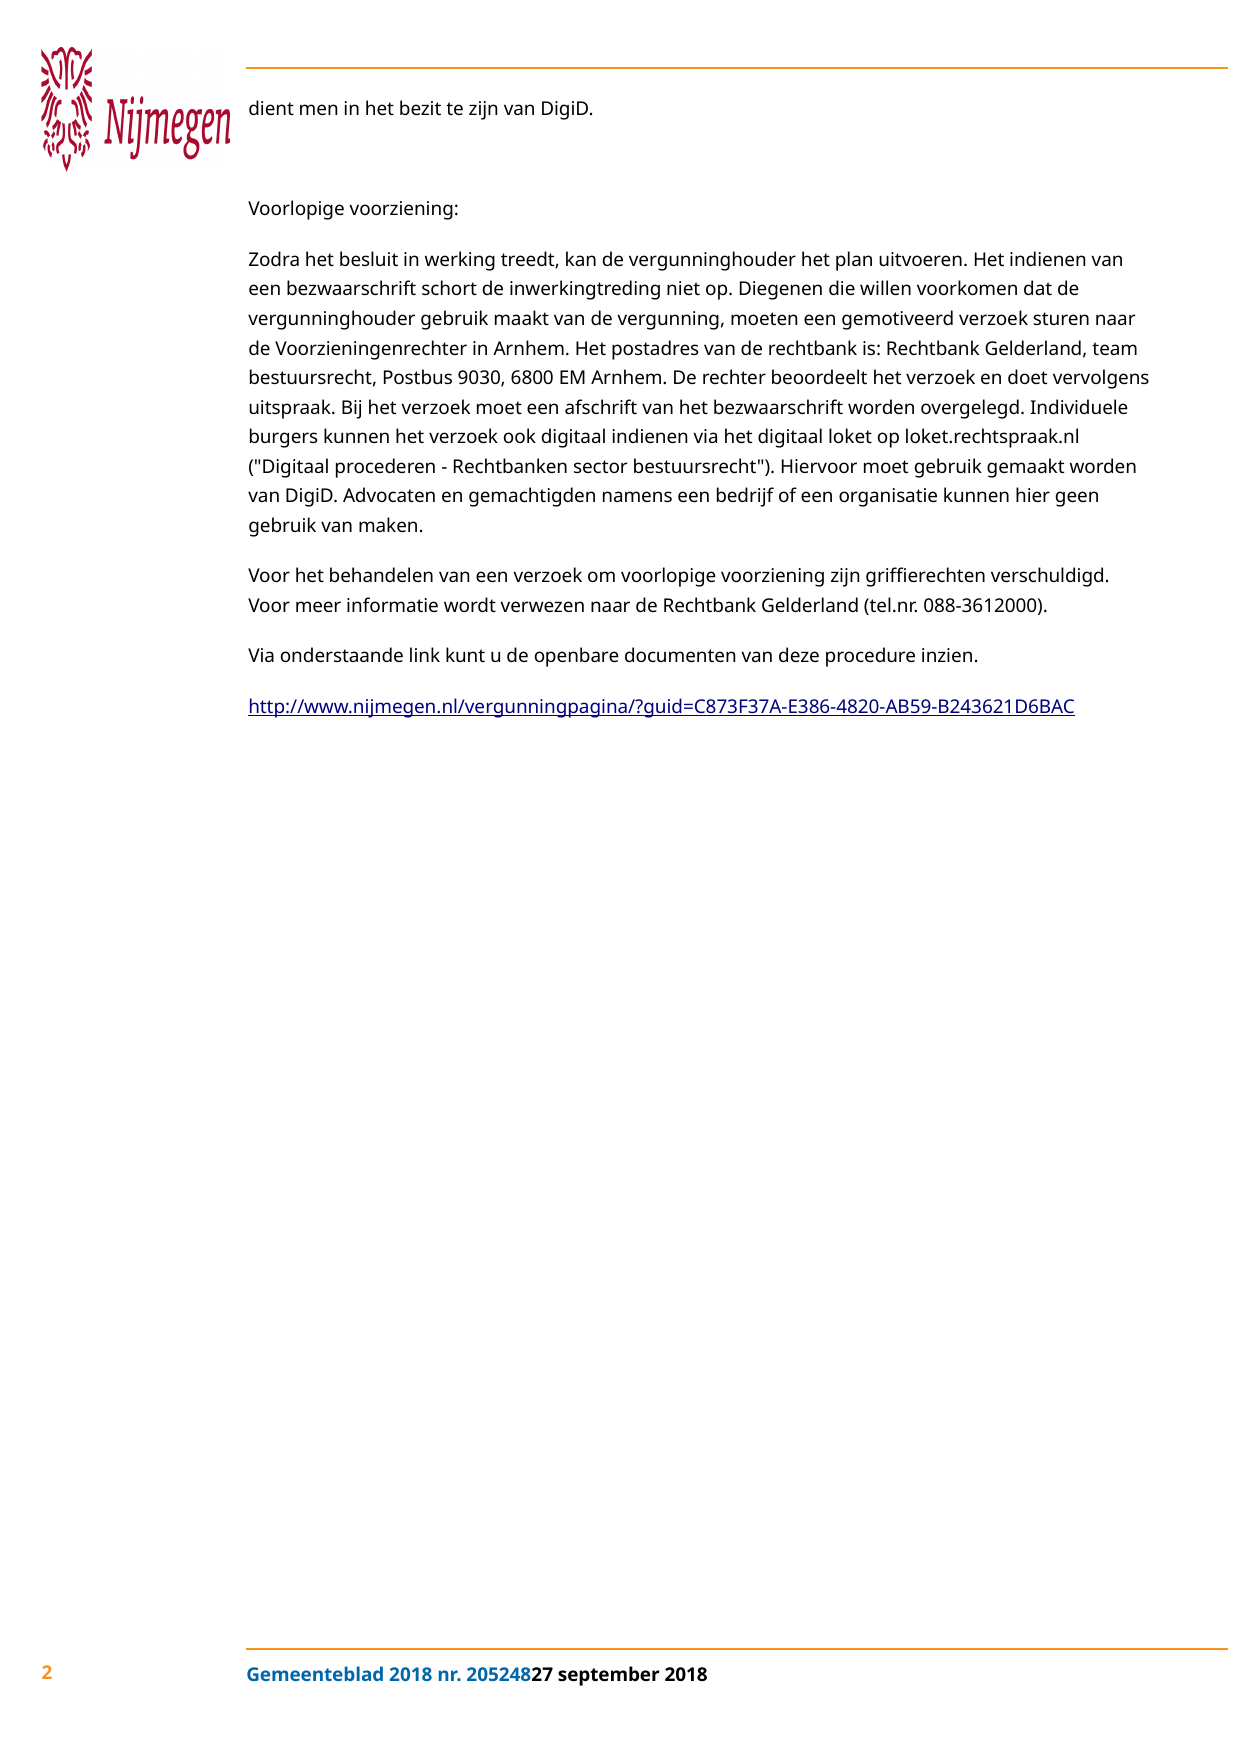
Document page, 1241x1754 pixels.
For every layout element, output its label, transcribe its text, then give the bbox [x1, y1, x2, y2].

text Via onderstaande link kunt u de openbare documenten van deze procedure inzien. [248, 643, 1152, 668]
text dient men in het bezit te zijn van DigiD. [248, 95, 1152, 121]
text Voor het behandelen van een verzoek om voorlopige voorziening zijn griffierechten verschuldigd. Voor meer informatie wordt verwezen naar de Rechtbank Gelderland (tel.nr. 088-3612000). [248, 563, 1152, 618]
picture [41, 47, 231, 172]
text Voorlopige voorziening: [248, 196, 1152, 221]
text http://www.nijmegen.nl/vergunningpagina/?guid=C873F37A-E386-4820-AB59-B243621D6BAC [248, 693, 1152, 719]
text Zodra het besluit in werking treedt, kan de vergunninghouder het plan uitvoeren. Het indienen van een bezwaarschrift schort de inwerkingtreding niet op. Diegenen die willen voorkomen dat de vergunninghouder gebruik maakt van de vergunning, moeten een gemotiveerd verzoek sturen naar de Voorzieningenrechter in Arnhem. Het postadres van de rechtbank is: Rechtbank Gelderland, team bestuursrecht, Postbus 9030, 6800 EM Arnhem. De rechter beoordeelt het verzoek en doet vervolgens uitspraak. Bij het verzoek moet een afschrift van het bezwaarschrift worden overgelegd. Individuele burgers kunnen het verzoek ook digitaal indienen via het digitaal loket op loket.rechtspraak.nl ("Digitaal procederen - Rechtbanken sector bestuursrecht"). Hiervoor moet gebruik gemaakt worden van DigiD. Advocaten en gemachtigden namens een bedrijf of een organisatie kunnen hier geen gebruik van maken. [248, 246, 1152, 538]
